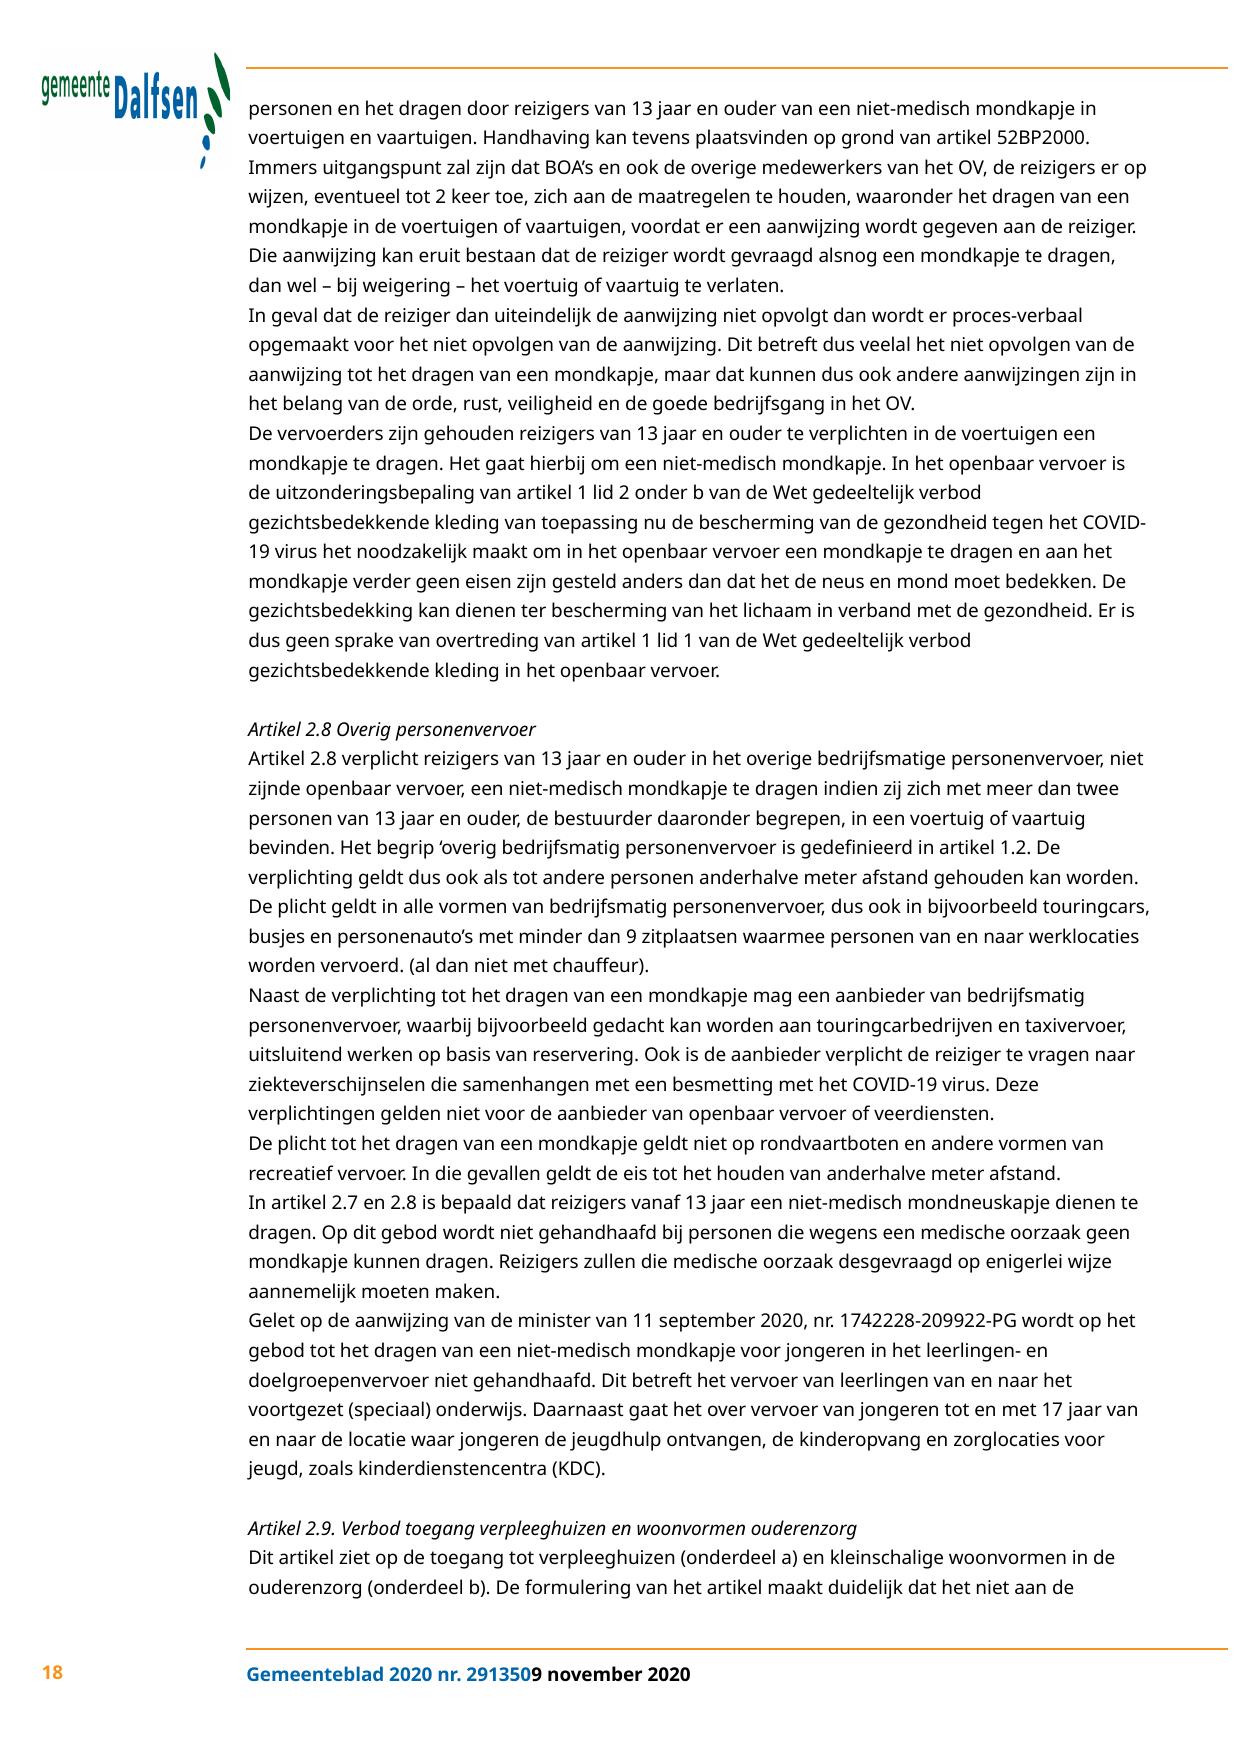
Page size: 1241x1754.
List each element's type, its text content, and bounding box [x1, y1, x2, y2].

text Artikel 2.8 verplicht reizigers van 13 jaar en ouder in het overige bedrijfsmatige personenvervoer, niet zijnde openbaar vervoer, een niet-medisch mondkapje te dragen indien zij zich met meer dan twee personen van 13 jaar en ouder, de bestuurder daaronder begrepen, in een voertuig of vaartuig bevinden. Het begrip ‘overig bedrijfsmatig personenvervoer is gedefinieerd in artikel 1.2. De verplichting geldt dus ook als tot andere personen anderhalve meter afstand gehouden kan worden. De plicht geldt in alle vormen van bedrijfsmatig personenvervoer, dus ook in bijvoorbeeld touringcars, busjes en personenauto’s met minder dan 9 zitplaatsen waarmee personen van en naar werklocaties worden vervoerd. (al dan niet met chauffeur). [248, 746, 1152, 978]
text personen en het dragen door reizigers van 13 jaar en ouder van een niet-medisch mondkapje in voertuigen en vaartuigen. Handhaving kan tevens plaatsvinden op grond van artikel 52BP2000. [248, 95, 1152, 150]
text Artikel 2.8 Overig personenvervoer [248, 716, 1152, 742]
text De plicht tot het dragen van een mondkapje geldt niet op rondvaartboten en andere vormen van recreatief vervoer. In die gevallen geldt de eis tot het houden van anderhalve meter afstand. [248, 1130, 1152, 1186]
text In artikel 2.7 en 2.8 is bepaald dat reizigers vanaf 13 jaar een niet-medisch mondneuskapje dienen te dragen. Op dit gebod wordt niet gehandhaafd bij personen die wegens een medische oorzaak geen mondkapje kunnen dragen. Reizigers zullen die medische oorzaak desgevraagd op enigerlei wijze aannemelijk moeten maken. [248, 1189, 1152, 1304]
text In geval dat de reiziger dan uiteindelijk de aanwijzing niet opvolgt dan wordt er proces-verbaal opgemaakt voor het niet opvolgen van de aanwijzing. Dit betreft dus veelal het niet opvolgen van de aanwijzing tot het dragen van een mondkapje, maar dat kunnen dus ook andere aanwijzingen zijn in het belang van de orde, rust, veiligheid en de goede bedrijfsgang in het OV. [248, 302, 1152, 416]
picture [41, 47, 231, 172]
text Artikel 2.9. Verbod toegang verpleeghuizen en woonvormen ouderenzorg [248, 1515, 1152, 1541]
text De vervoerders zijn gehouden reizigers van 13 jaar en ouder te verplichten in de voertuigen een mondkapje te dragen. Het gaat hierbij om een niet-medisch mondkapje. In het openbaar vervoer is de uitzonderingsbepaling van artikel 1 lid 2 onder b van de Wet gedeeltelijk verbod gezichtsbedekkende kleding van toepassing nu de bescherming van de gezondheid tegen het COVID-19 virus het noodzakelijk maakt om in het openbaar vervoer een mondkapje te dragen en aan het mondkapje verder geen eisen zijn gesteld anders dan dat het de neus en mond moet bedekken. De gezichtsbedekking kan dienen ter bescherming van het lichaam in verband met de gezondheid. Er is dus geen sprake van overtreding van artikel 1 lid 1 van de Wet gedeeltelijk verbod gezichtsbedekkende kleding in het openbaar vervoer. [248, 420, 1152, 683]
text Dit artikel ziet op de toegang tot verpleeghuizen (onderdeel a) en kleinschalige woonvormen in de ouderenzorg (onderdeel b). De formulering van het artikel maakt duidelijk dat het niet aan de [248, 1544, 1152, 1600]
text Gelet op de aanwijzing van de minister van 11 september 2020, nr. 1742228-209922-PG wordt op het gebod tot het dragen van een niet-medisch mondkapje voor jongeren in het leerlingen- en doelgroepenvervoer niet gehandhaafd. Dit betreft het vervoer van leerlingen van en naar het voortgezet (speciaal) onderwijs. Daarnaast gaat het over vervoer van jongeren tot en met 17 jaar van en naar de locatie waar jongeren de jeugdhulp ontvangen, de kinderopvang en zorglocaties voor jeugd, zoals kinderdienstencentra (KDC). [248, 1308, 1152, 1481]
text Immers uitgangspunt zal zijn dat BOA’s en ook de overige medewerkers van het OV, de reizigers er op wijzen, eventueel tot 2 keer toe, zich aan de maatregelen te houden, waaronder het dragen van een mondkapje in de voertuigen of vaartuigen, voordat er een aanwijzing wordt gegeven aan de reiziger. Die aanwijzing kan eruit bestaan dat de reiziger wordt gevraagd alsnog een mondkapje te dragen, dan wel – bij weigering – het voertuig of vaartuig te verlaten. [248, 154, 1152, 298]
text Naast de verplichting tot het dragen van een mondkapje mag een aanbieder van bedrijfsmatig personenvervoer, waarbij bijvoorbeeld gedacht kan worden aan touringcarbedrijven en taxivervoer, uitsluitend werken op basis van reservering. Ook is de aanbieder verplicht de reiziger te vragen naar ziekteverschijnselen die samenhangen met een besmetting met het COVID-19 virus. Deze verplichtingen gelden niet voor de aanbieder van openbaar vervoer of veerdiensten. [248, 982, 1152, 1126]
